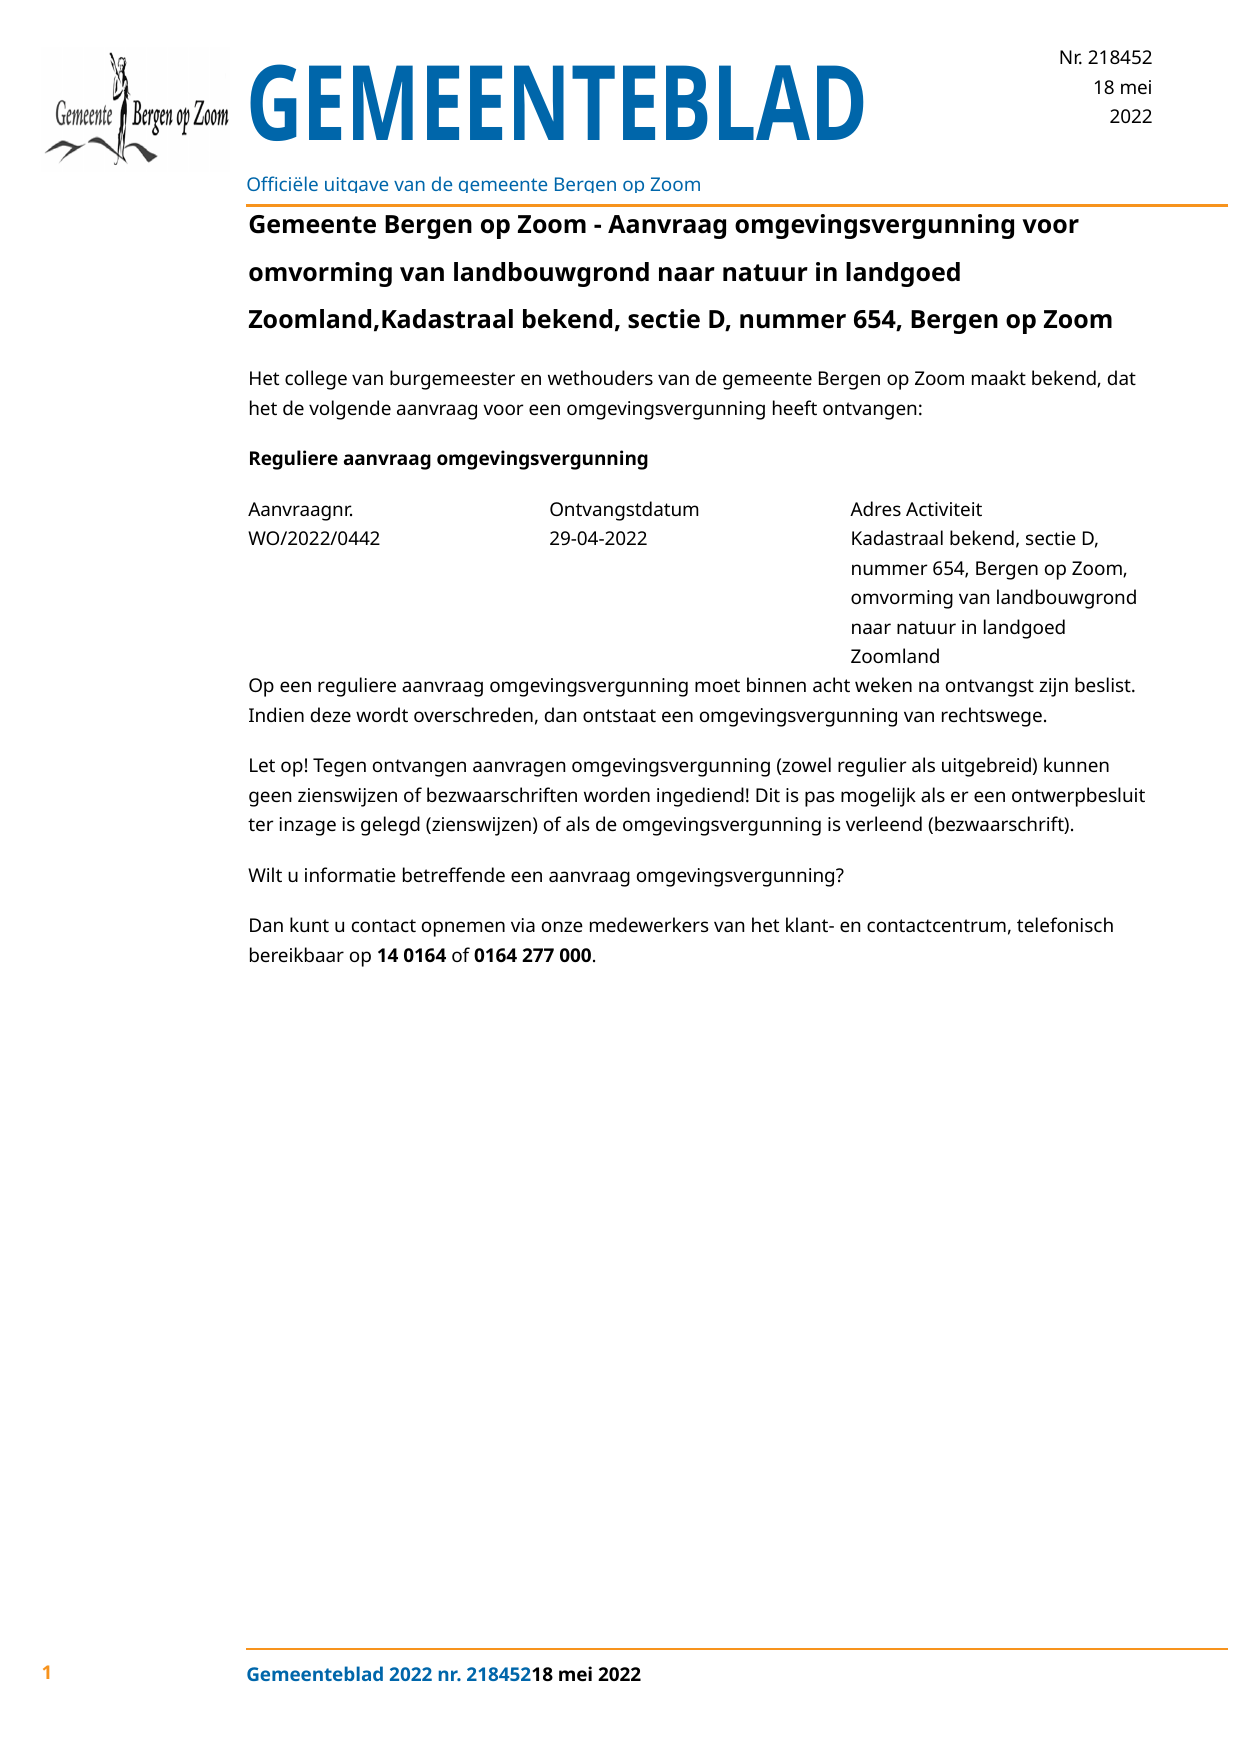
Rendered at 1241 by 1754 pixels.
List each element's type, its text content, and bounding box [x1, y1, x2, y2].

picture [41, 47, 231, 172]
text Het college van burgemeester en wethouders van de gemeente Bergen op Zoom maakt bekend, dat het de volgende aanvraag voor een omgevingsvergunning heeft ontvangen: [248, 366, 1152, 421]
table_header Kadastraal bekend, sectie D, nummer 654, Bergen op Zoom, omvorming van landbouwgrond naar natuur in landgoed Zoomland [850, 525, 1152, 669]
text Reguliere aanvraag omgevingsvergunning [248, 446, 1152, 471]
table_header Adres Activiteit [850, 496, 1152, 522]
text Let op! Tegen ontvangen aanvragen omgevingsvergunning (zowel regulier als uitgebreid) kunnen geen zienswijzen of bezwaarschriften worden ingediend! Dit is pas mogelijk als er een ontwerpbesluit ter inzage is gelegd (zienswijzen) of als de omgevingsvergunning is verleend (bezwaarschrift). [248, 752, 1152, 837]
table_header 29-04-2022 [549, 525, 850, 669]
text Op een reguliere aanvraag omgevingsvergunning moet binnen acht weken na ontvangst zijn beslist. Indien deze wordt overschreden, dan ontstaat een omgevingsvergunning van rechtswege. [248, 672, 1152, 728]
table_header WO/2022/0442 [248, 525, 549, 669]
table_header Aanvraagnr. [248, 496, 549, 522]
text Dan kunt u contact opnemen via onze medewerkers van het klant- en contactcentrum, telefonisch bereikbaar op 14 0164 of 0164 277 000. [248, 912, 1152, 968]
text Wilt u informatie betreffende een aanvraag omgevingsvergunning? [248, 862, 1152, 888]
table_header Ontvangstdatum [549, 496, 850, 522]
text Gemeente Bergen op Zoom - Aanvraag omgevingsvergunning voor omvorming van landbouwgrond naar natuur in landgoed Zoomland,Kadastraal bekend, sectie D, nummer 654, Bergen op Zoom [248, 207, 1152, 336]
